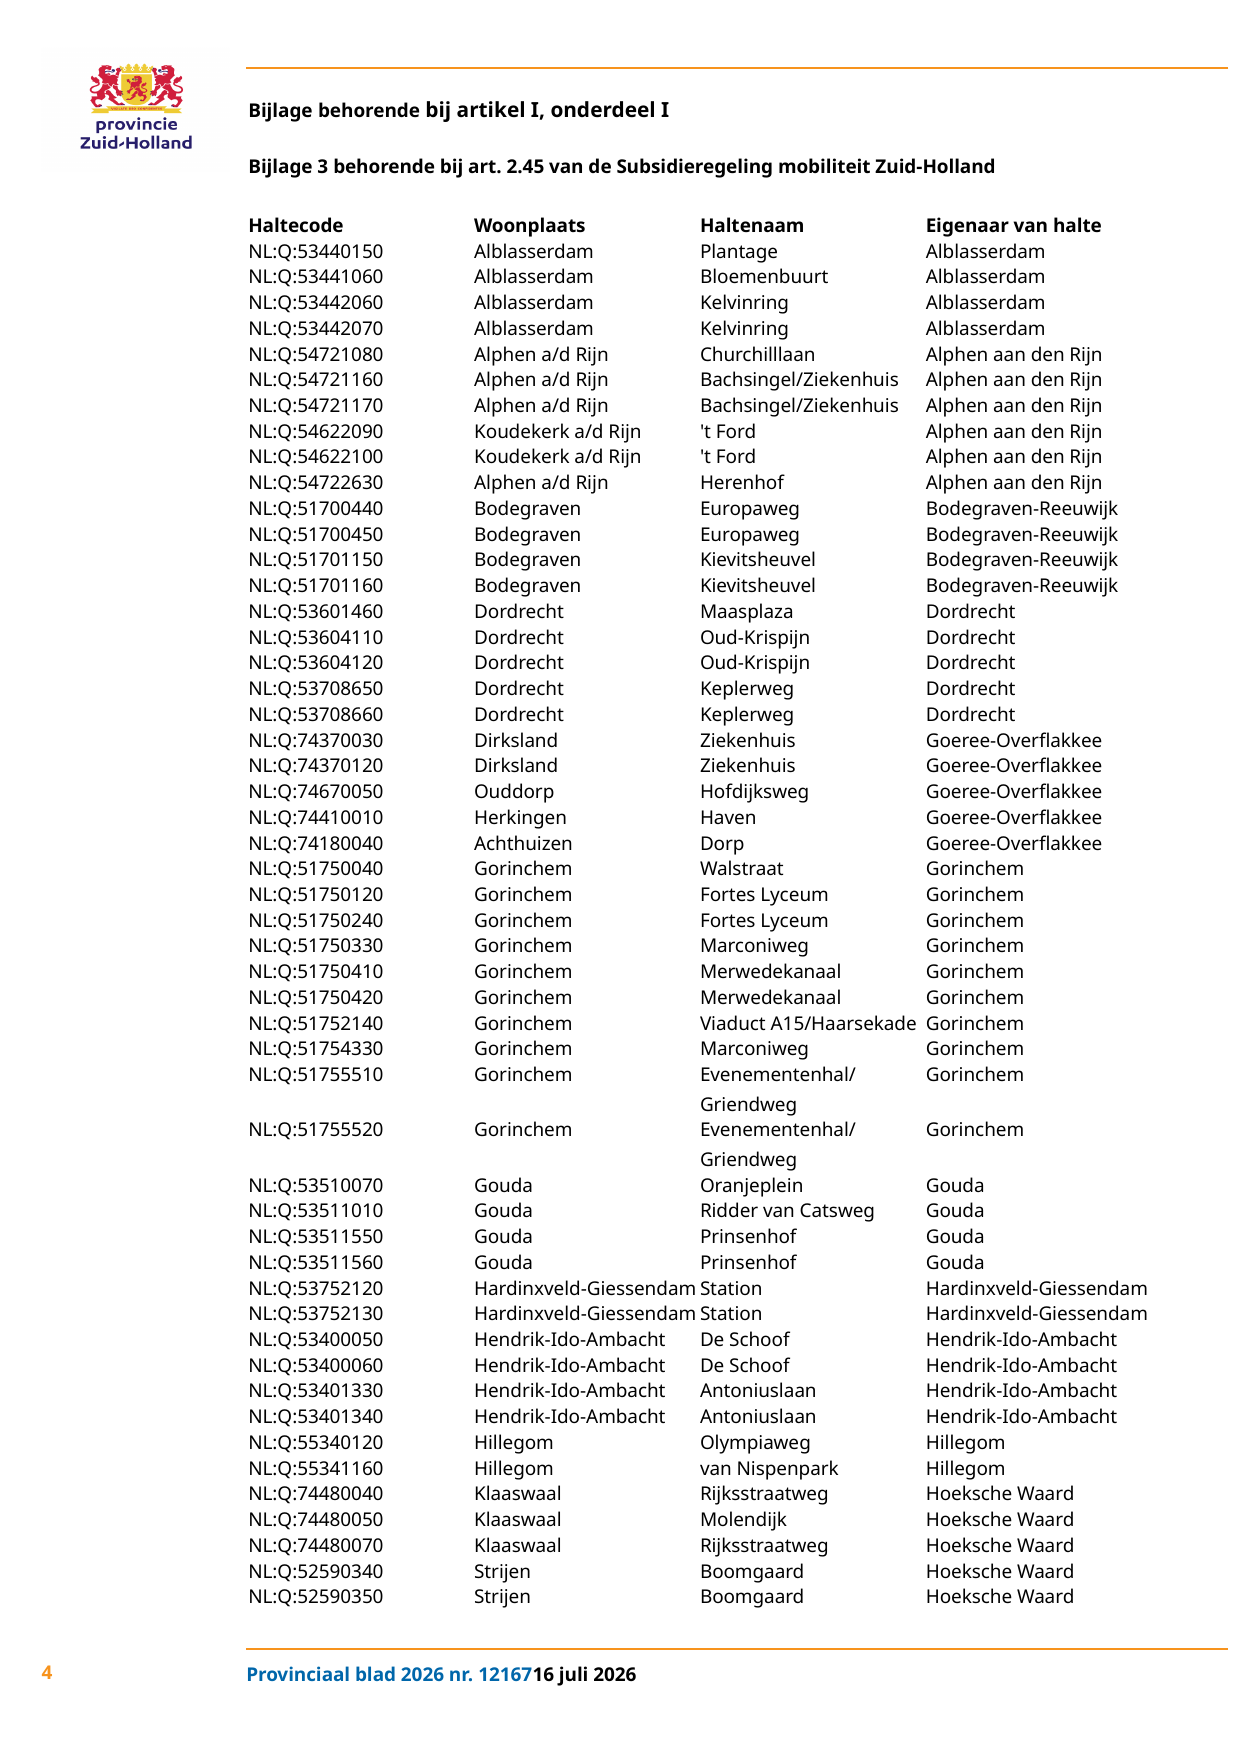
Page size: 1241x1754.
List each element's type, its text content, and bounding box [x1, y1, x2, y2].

table_cell Churchilllaan [700, 341, 926, 367]
table_cell Gouda [926, 1198, 1152, 1223]
table_header Haltecode [248, 212, 474, 238]
table_cell NL:Q:74480070 [248, 1532, 474, 1558]
table_cell Ziekenhuis [700, 727, 926, 752]
table_cell Gorinchem [926, 855, 1152, 881]
table_cell Gorinchem [926, 907, 1152, 933]
table_cell NL:Q:54722630 [248, 470, 474, 495]
table_cell Alphen aan den Rijn [926, 367, 1152, 392]
table_cell De Schoof [700, 1352, 926, 1378]
table_cell Hoeksche Waard [926, 1558, 1152, 1583]
table_cell Prinsenhof [700, 1249, 926, 1275]
table_cell Oranjeplein [700, 1172, 926, 1198]
table_cell NL:Q:54721170 [248, 392, 474, 418]
table_cell NL:Q:51750410 [248, 958, 474, 984]
table_cell Oud-Krispijn [700, 650, 926, 675]
table_header Haltenaam [700, 212, 926, 238]
table_cell Strijen [474, 1584, 700, 1609]
table_cell NL:Q:53401330 [248, 1378, 474, 1403]
table_cell Alblasserdam [926, 264, 1152, 289]
table_cell Keplerweg [700, 701, 926, 727]
table_cell NL:Q:51752140 [248, 1010, 474, 1036]
table_cell Marconiweg [700, 933, 926, 958]
table_cell Goeree-Overflakkee [926, 727, 1152, 752]
table_cell Ouddorp [474, 778, 700, 804]
table_cell NL:Q:51750240 [248, 907, 474, 933]
table_cell NL:Q:52590340 [248, 1558, 474, 1583]
text Bijlage 3 behorende bij art. 2.45 van de Subsidieregeling mobiliteit Zuid-Holland [248, 153, 1152, 179]
table_cell NL:Q:51755510 [248, 1061, 474, 1117]
table_cell Hendrik-Ido-Ambacht [926, 1352, 1152, 1378]
table_cell Station [700, 1275, 926, 1301]
table_cell Gorinchem [926, 1036, 1152, 1061]
table_cell Bloemenbuurt [700, 264, 926, 289]
table_cell NL:Q:74480050 [248, 1506, 474, 1532]
table_cell Koudekerk a/d Rijn [474, 418, 700, 444]
table_cell Alphen aan den Rijn [926, 444, 1152, 469]
table_cell Gouda [474, 1172, 700, 1198]
table_cell NL:Q:53604120 [248, 650, 474, 675]
table_cell Gorinchem [474, 881, 700, 907]
table_cell Olympiaweg [700, 1429, 926, 1455]
table_cell Dordrecht [474, 650, 700, 675]
table_cell Koudekerk a/d Rijn [474, 444, 700, 469]
table_cell Walstraat [700, 855, 926, 881]
table_cell Bachsingel/Ziekenhuis [700, 392, 926, 418]
table_cell NL:Q:53510070 [248, 1172, 474, 1198]
table_cell Hoeksche Waard [926, 1584, 1152, 1609]
table_cell Bodegraven-Reeuwijk [926, 495, 1152, 521]
table_cell Hendrik-Ido-Ambacht [474, 1352, 700, 1378]
table_cell Gorinchem [474, 1117, 700, 1172]
table_cell Alblasserdam [474, 264, 700, 289]
table_cell NL:Q:53401340 [248, 1404, 474, 1429]
table_cell Hofdijksweg [700, 778, 926, 804]
table_cell Gouda [926, 1249, 1152, 1275]
table_cell Alphen a/d Rijn [474, 470, 700, 495]
table_cell Station [700, 1301, 926, 1326]
table_cell NL:Q:74370120 [248, 753, 474, 778]
table_cell NL:Q:54721160 [248, 367, 474, 392]
table_cell Rijksstraatweg [700, 1532, 926, 1558]
table_cell Viaduct A15/Haarsekade [700, 1010, 926, 1036]
table_cell Gouda [474, 1223, 700, 1249]
text Bijlage behorende bij artikel I, onderdeel I [248, 95, 1152, 123]
table_cell Plantage [700, 238, 926, 264]
table_cell NL:Q:52590350 [248, 1584, 474, 1609]
table_cell Gorinchem [926, 933, 1152, 958]
table_cell Gorinchem [926, 1061, 1152, 1117]
table_cell Herenhof [700, 470, 926, 495]
table_cell Gouda [474, 1249, 700, 1275]
table_cell Alphen aan den Rijn [926, 470, 1152, 495]
table_cell Alblasserdam [474, 238, 700, 264]
table_cell Dordrecht [926, 701, 1152, 727]
table_cell Hendrik-Ido-Ambacht [474, 1326, 700, 1352]
table_cell Alphen a/d Rijn [474, 341, 700, 367]
table_cell Evenementenhal/Griendweg [700, 1117, 926, 1172]
table_cell Bodegraven-Reeuwijk [926, 521, 1152, 547]
table_cell NL:Q:53442060 [248, 289, 474, 315]
table_cell Europaweg [700, 495, 926, 521]
table_cell NL:Q:53511010 [248, 1198, 474, 1223]
picture [41, 47, 231, 172]
table_cell van Nispenpark [700, 1455, 926, 1481]
table_cell Dirksland [474, 727, 700, 752]
table_cell Hillegom [926, 1455, 1152, 1481]
table_cell Bodegraven-Reeuwijk [926, 573, 1152, 598]
table_cell Bodegraven-Reeuwijk [926, 547, 1152, 572]
table_cell Alphen a/d Rijn [474, 367, 700, 392]
table_cell Hillegom [474, 1455, 700, 1481]
table_cell Merwedekanaal [700, 984, 926, 1010]
table_cell Strijen [474, 1558, 700, 1583]
table_cell Alblasserdam [474, 289, 700, 315]
table_cell NL:Q:54721080 [248, 341, 474, 367]
table_cell NL:Q:53511550 [248, 1223, 474, 1249]
table_cell Kievitsheuvel [700, 573, 926, 598]
table_cell Marconiweg [700, 1036, 926, 1061]
table_cell Klaaswaal [474, 1481, 700, 1506]
table_cell Antoniuslaan [700, 1404, 926, 1429]
table_cell Dordrecht [474, 598, 700, 624]
table_cell Europaweg [700, 521, 926, 547]
table_cell Ridder van Catsweg [700, 1198, 926, 1223]
table_header Eigenaar van halte [926, 212, 1152, 238]
table_cell Alphen a/d Rijn [474, 392, 700, 418]
table_cell Alblasserdam [474, 315, 700, 341]
table_cell NL:Q:53440150 [248, 238, 474, 264]
table_cell Prinsenhof [700, 1223, 926, 1249]
table_cell Gorinchem [926, 1010, 1152, 1036]
table_cell Antoniuslaan [700, 1378, 926, 1403]
table_cell NL:Q:55340120 [248, 1429, 474, 1455]
table_cell NL:Q:51700440 [248, 495, 474, 521]
table_cell Hendrik-Ido-Ambacht [474, 1378, 700, 1403]
table_cell Boomgaard [700, 1558, 926, 1583]
table_cell Kievitsheuvel [700, 547, 926, 572]
table_cell Bodegraven [474, 495, 700, 521]
table_cell NL:Q:53511560 [248, 1249, 474, 1275]
table_cell NL:Q:51750420 [248, 984, 474, 1010]
table_cell NL:Q:74410010 [248, 804, 474, 830]
table_cell Dordrecht [926, 650, 1152, 675]
table_cell Gorinchem [474, 1010, 700, 1036]
table_cell Bodegraven [474, 547, 700, 572]
table_cell NL:Q:74480040 [248, 1481, 474, 1506]
table_cell Hendrik-Ido-Ambacht [474, 1404, 700, 1429]
table_cell Herkingen [474, 804, 700, 830]
table_cell Fortes Lyceum [700, 881, 926, 907]
table_cell Dordrecht [926, 598, 1152, 624]
table_cell Gorinchem [474, 1061, 700, 1117]
table_cell Hendrik-Ido-Ambacht [926, 1404, 1152, 1429]
table_cell Hillegom [474, 1429, 700, 1455]
table_cell Oud-Krispijn [700, 624, 926, 649]
table_cell NL:Q:53708650 [248, 675, 474, 701]
table_cell NL:Q:53752120 [248, 1275, 474, 1301]
table_cell Goeree-Overflakkee [926, 830, 1152, 855]
table_cell Kelvinring [700, 289, 926, 315]
table_cell NL:Q:74670050 [248, 778, 474, 804]
table_cell Alblasserdam [926, 238, 1152, 264]
table_cell NL:Q:55341160 [248, 1455, 474, 1481]
table_cell Molendijk [700, 1506, 926, 1532]
table_cell Gorinchem [474, 855, 700, 881]
table_cell Alphen aan den Rijn [926, 341, 1152, 367]
table_cell Hillegom [926, 1429, 1152, 1455]
table_cell Hoeksche Waard [926, 1481, 1152, 1506]
table_cell NL:Q:53601460 [248, 598, 474, 624]
table_cell Goeree-Overflakkee [926, 804, 1152, 830]
table_cell Keplerweg [700, 675, 926, 701]
table_cell Hardinxveld-Giessendam [474, 1301, 700, 1326]
table_cell 't Ford [700, 444, 926, 469]
table_cell Bachsingel/Ziekenhuis [700, 367, 926, 392]
table_cell NL:Q:74180040 [248, 830, 474, 855]
table_cell Merwedekanaal [700, 958, 926, 984]
table_cell Fortes Lyceum [700, 907, 926, 933]
table_cell Gorinchem [474, 907, 700, 933]
table_cell Hardinxveld-Giessendam [926, 1301, 1152, 1326]
table_cell Ziekenhuis [700, 753, 926, 778]
table_cell Dordrecht [474, 675, 700, 701]
table_cell Alblasserdam [926, 289, 1152, 315]
table_cell NL:Q:51700450 [248, 521, 474, 547]
table_cell NL:Q:53441060 [248, 264, 474, 289]
table_cell NL:Q:53442070 [248, 315, 474, 341]
table_cell Hardinxveld-Giessendam [926, 1275, 1152, 1301]
table_cell Dordrecht [926, 675, 1152, 701]
table_cell Bodegraven [474, 521, 700, 547]
table_cell Hendrik-Ido-Ambacht [926, 1326, 1152, 1352]
table_cell NL:Q:74370030 [248, 727, 474, 752]
table_cell NL:Q:51755520 [248, 1117, 474, 1172]
table_cell Bodegraven [474, 573, 700, 598]
table_cell Haven [700, 804, 926, 830]
table_cell Gorinchem [926, 958, 1152, 984]
table_cell Hoeksche Waard [926, 1532, 1152, 1558]
table_cell NL:Q:51701160 [248, 573, 474, 598]
table_cell NL:Q:54622090 [248, 418, 474, 444]
table_cell Gouda [474, 1198, 700, 1223]
table_cell Gorinchem [474, 984, 700, 1010]
table_header Woonplaats [474, 212, 700, 238]
table_cell NL:Q:53752130 [248, 1301, 474, 1326]
table_cell Gorinchem [926, 1117, 1152, 1172]
table_cell Alphen aan den Rijn [926, 392, 1152, 418]
table_cell NL:Q:54622100 [248, 444, 474, 469]
table_cell Gorinchem [474, 958, 700, 984]
table_cell Dirksland [474, 753, 700, 778]
table_cell Gorinchem [926, 984, 1152, 1010]
table_cell Evenementenhal/Griendweg [700, 1061, 926, 1117]
table_cell Hardinxveld-Giessendam [474, 1275, 700, 1301]
table_cell Boomgaard [700, 1584, 926, 1609]
table_cell 't Ford [700, 418, 926, 444]
table_cell Hoeksche Waard [926, 1506, 1152, 1532]
table_cell Kelvinring [700, 315, 926, 341]
table_cell NL:Q:53604110 [248, 624, 474, 649]
table_cell Rijksstraatweg [700, 1481, 926, 1506]
table_cell Dordrecht [926, 624, 1152, 649]
table_cell Dordrecht [474, 624, 700, 649]
table_cell NL:Q:51750040 [248, 855, 474, 881]
table_cell Hendrik-Ido-Ambacht [926, 1378, 1152, 1403]
table_cell Dordrecht [474, 701, 700, 727]
table_cell Goeree-Overflakkee [926, 778, 1152, 804]
table_cell Gorinchem [474, 933, 700, 958]
table_cell Achthuizen [474, 830, 700, 855]
table_cell NL:Q:51701150 [248, 547, 474, 572]
table_cell NL:Q:53400050 [248, 1326, 474, 1352]
table_cell NL:Q:53708660 [248, 701, 474, 727]
table_cell Maasplaza [700, 598, 926, 624]
table_cell Gouda [926, 1223, 1152, 1249]
table_cell NL:Q:51750330 [248, 933, 474, 958]
table_cell NL:Q:51750120 [248, 881, 474, 907]
table_cell Gorinchem [926, 881, 1152, 907]
table_cell NL:Q:53400060 [248, 1352, 474, 1378]
table_cell De Schoof [700, 1326, 926, 1352]
table_cell Klaaswaal [474, 1506, 700, 1532]
table_cell Dorp [700, 830, 926, 855]
table_cell NL:Q:51754330 [248, 1036, 474, 1061]
table_cell Klaaswaal [474, 1532, 700, 1558]
table_cell Goeree-Overflakkee [926, 753, 1152, 778]
table_cell Alphen aan den Rijn [926, 418, 1152, 444]
table_cell Alblasserdam [926, 315, 1152, 341]
table_cell Gouda [926, 1172, 1152, 1198]
table_cell Gorinchem [474, 1036, 700, 1061]
